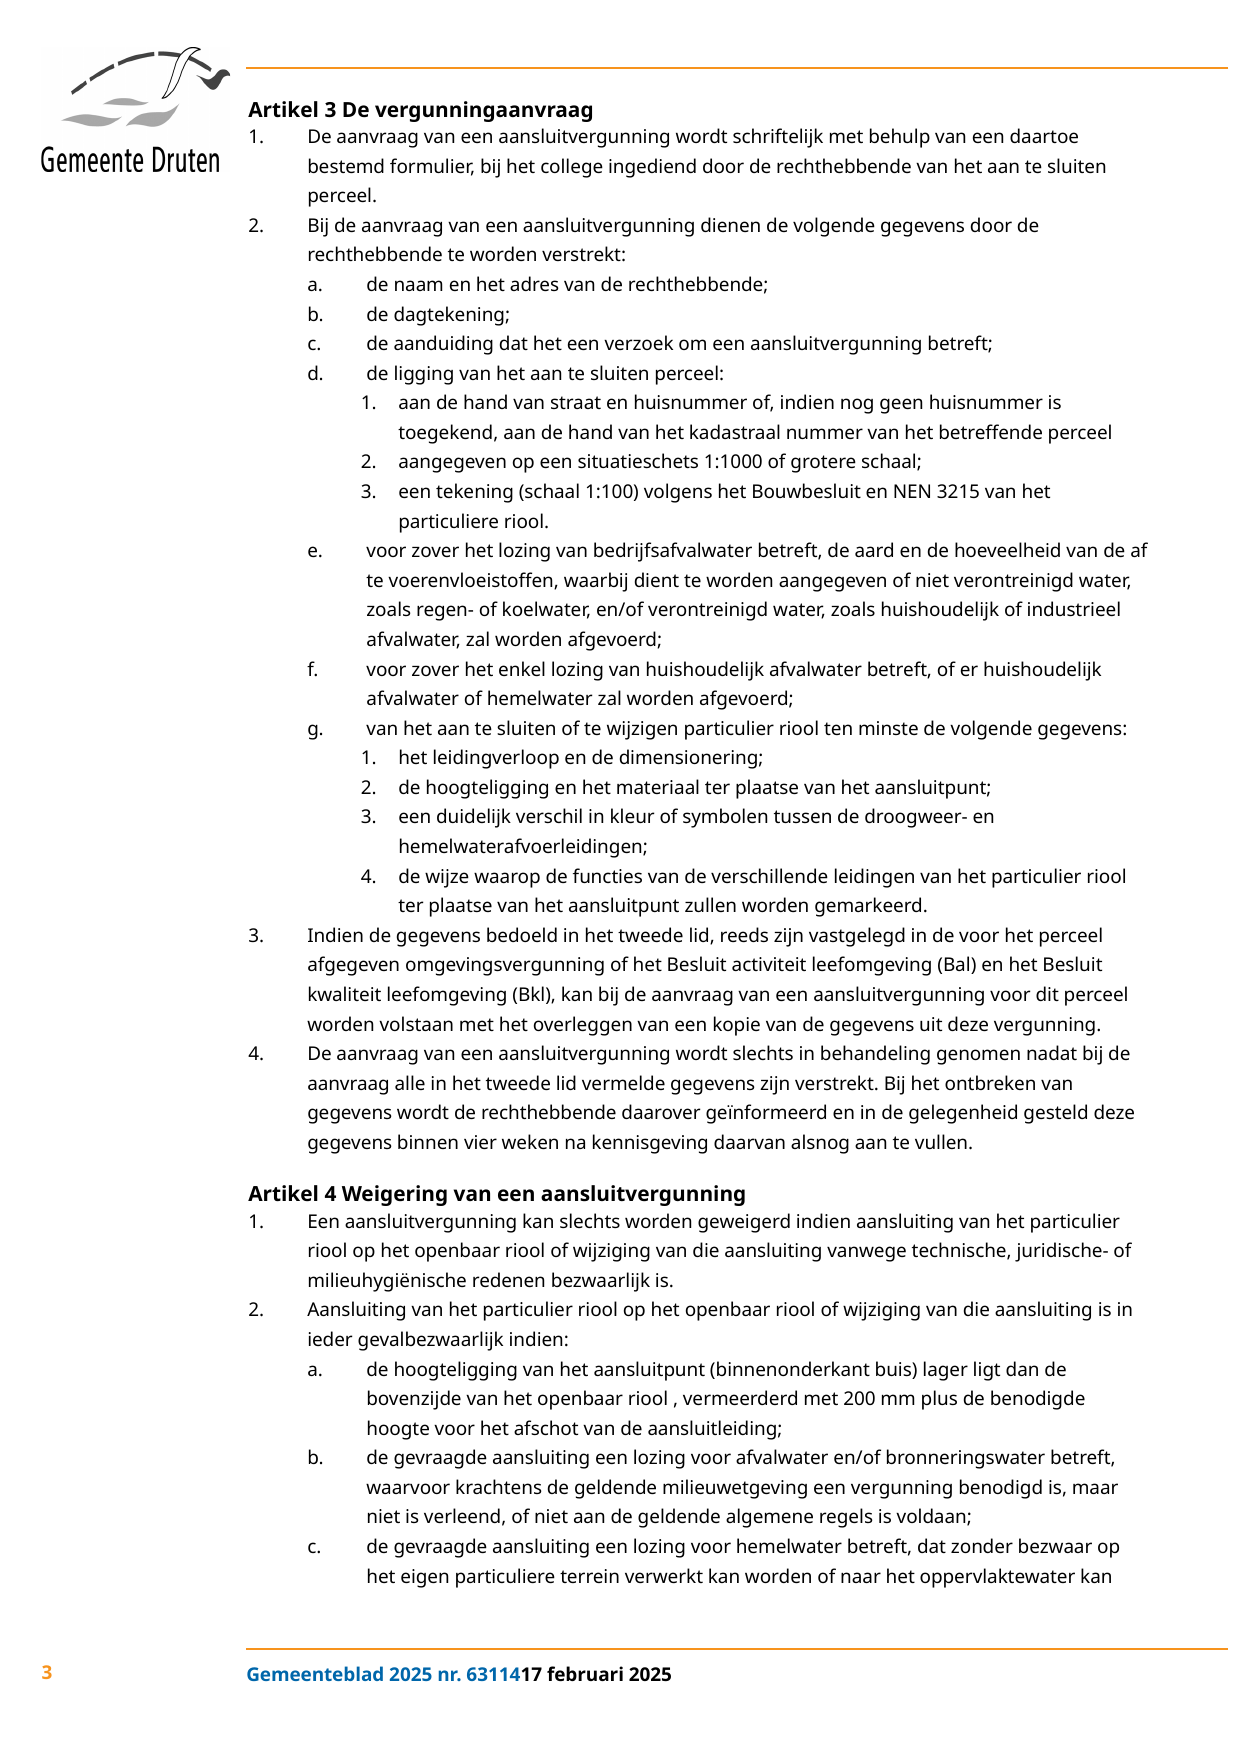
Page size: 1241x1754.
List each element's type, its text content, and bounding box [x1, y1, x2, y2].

text Artikel 4 Weigering van een aansluitvergunning [248, 1179, 1152, 1208]
list Bij de aanvraag van een aansluitvergunning dienen de volgende gegevens door de rechthebbende te worden verstrekt: [248, 212, 1152, 267]
list het leidingverloop en de dimensionering; [361, 744, 1152, 770]
list een tekening (schaal 1:100) volgens het Bouwbesluit en NEN 3215 van het particuliere riool. [361, 478, 1152, 533]
list voor zover het enkel lozing van huishoudelijk afvalwater betreft, of er huishoudelijk afvalwater of hemelwater zal worden afgevoerd; [307, 656, 1152, 711]
list Een aansluitvergunning kan slechts worden geweigerd indien aansluiting van het particulier riool op het openbaar riool of wijziging van die aansluiting vanwege technische, juridische- of milieuhygiënische redenen bezwaarlijk is. [248, 1208, 1152, 1293]
list de hoogteligging van het aansluitpunt (binnenonderkant buis) lager ligt dan de bovenzijde van het openbaar riool , vermeerderd met 200 mm plus de benodigde hoogte voor het afschot van de aansluitleiding; [307, 1356, 1152, 1441]
list een duidelijk verschil in kleur of symbolen tussen de droogweer- en hemelwaterafvoerleidingen; [361, 804, 1152, 859]
picture [41, 47, 231, 172]
list De aanvraag van een aansluitvergunning wordt slechts in behandeling genomen nadat bij de aanvraag alle in het tweede lid vermelde gegevens zijn verstrekt. Bij het ontbreken van gegevens wordt de rechthebbende daarover geïnformeerd en in de gelegenheid gesteld deze gegevens binnen vier weken na kennisgeving daarvan alsnog aan te vullen. [248, 1040, 1152, 1155]
list de wijze waarop de functies van de verschillende leidingen van het particulier riool ter plaatse van het aansluitpunt zullen worden gemarkeerd. [361, 863, 1152, 918]
list de gevraagde aansluiting een lozing voor hemelwater betreft, dat zonder bezwaar op het eigen particuliere terrein verwerkt kan worden of naar het oppervlaktewater kan [307, 1533, 1152, 1589]
list Indien de gegevens bedoeld in het tweede lid, reeds zijn vastgelegd in de voor het perceel afgegeven omgevingsvergunning of het Besluit activiteit leefomgeving (Bal) en het Besluit kwaliteit leefomgeving (Bkl), kan bij de aanvraag van een aansluitvergunning voor dit perceel worden volstaan met het overleggen van een kopie van de gegevens uit deze vergunning. [248, 922, 1152, 1036]
list aangegeven op een situatieschets 1:1000 of grotere schaal; [361, 449, 1152, 474]
list de aanduiding dat het een verzoek om een aansluitvergunning betreft; [307, 330, 1152, 356]
list de naam en het adres van de rechthebbende; [307, 271, 1152, 297]
list de dagtekening; [307, 301, 1152, 326]
list de hoogteligging en het materiaal ter plaatse van het aansluitpunt; [361, 774, 1152, 800]
list Aansluiting van het particulier riool op het openbaar riool of wijziging van die aansluiting is in ieder gevalbezwaarlijk indien: [248, 1297, 1152, 1352]
list voor zover het lozing van bedrijfsafvalwater betreft, de aard en de hoeveelheid van de af te voerenvloeistoffen, waarbij dient te worden aangegeven of niet verontreinigd water, zoals regen- of koelwater, en/of verontreinigd water, zoals huishoudelijk of industrieel afvalwater, zal worden afgevoerd; [307, 537, 1152, 652]
list De aanvraag van een aansluitvergunning wordt schriftelijk met behulp van een daartoe bestemd formulier, bij het college ingediend door de rechthebbende van het aan te sluiten perceel. [248, 123, 1152, 208]
list aan de hand van straat en huisnummer of, indien nog geen huisnummer is toegekend, aan de hand van het kadastraal nummer van het betreffende perceel [361, 389, 1152, 445]
text Artikel 3 De vergunningaanvraag [248, 95, 1152, 123]
list de ligging van het aan te sluiten perceel: [307, 360, 1152, 386]
list de gevraagde aansluiting een lozing voor afvalwater en/of bronneringswater betreft, waarvoor krachtens de geldende milieuwetgeving een vergunning benodigd is, maar niet is verleend, of niet aan de geldende algemene regels is voldaan; [307, 1444, 1152, 1529]
list van het aan te sluiten of te wijzigen particulier riool ten minste de volgende gegevens: [307, 715, 1152, 741]
